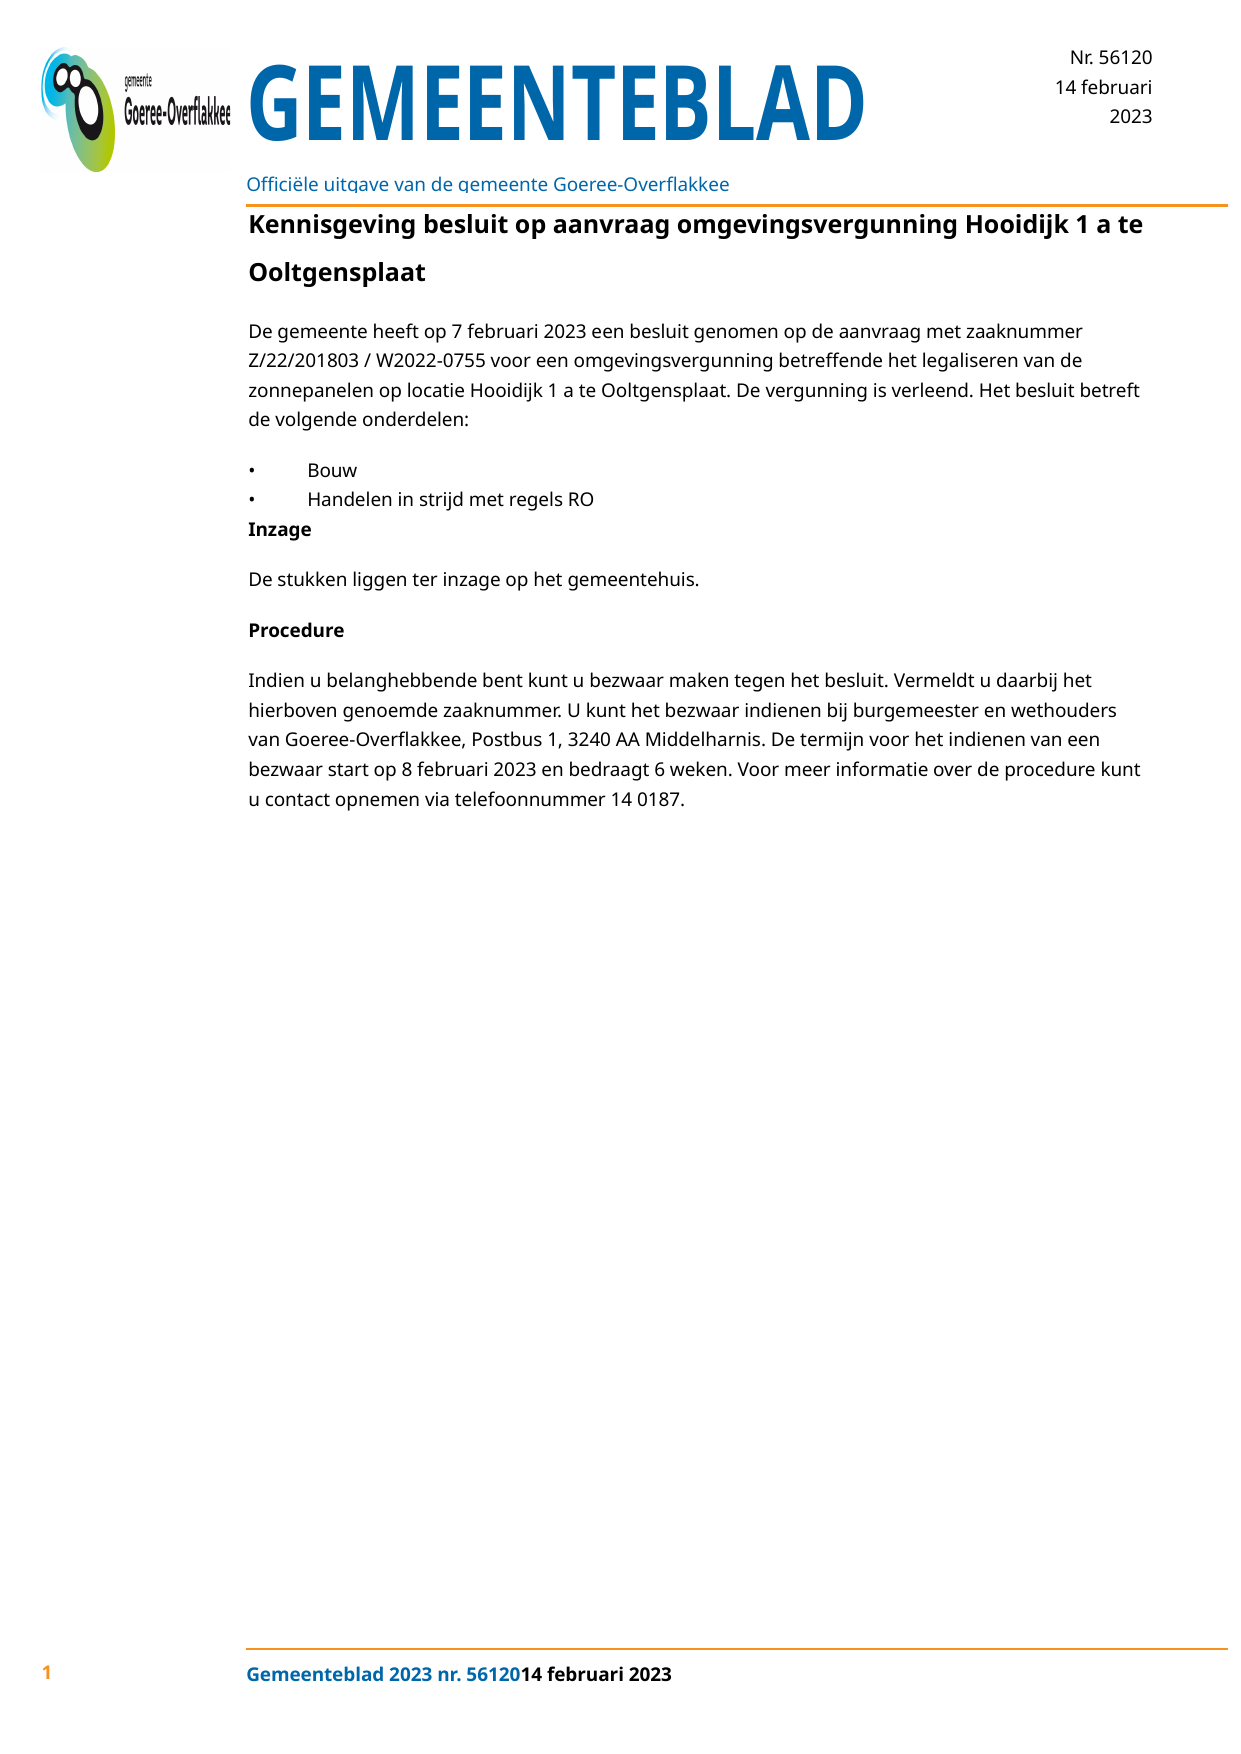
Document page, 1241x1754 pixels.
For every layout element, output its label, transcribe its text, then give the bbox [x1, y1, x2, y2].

text Kennisgeving besluit op aanvraag omgevingsvergunning Hooidijk 1 a te Ooltgensplaat [248, 207, 1152, 288]
list Bouw [248, 457, 1152, 483]
text Inzage [248, 516, 1152, 542]
picture [41, 47, 231, 172]
text De stukken liggen ter inzage op het gemeentehuis. [248, 567, 1152, 592]
text Procedure [248, 617, 1152, 643]
text Indien u belanghebbende bent kunt u bezwaar maken tegen het besluit. Vermeldt u daarbij het hierboven genoemde zaaknummer. U kunt het bezwaar indienen bij burgemeester en wethouders van Goeree-Overflakkee, Postbus 1, 3240 AA Middelharnis. De termijn voor het indienen van een bezwaar start op 8 februari 2023 en bedraagt 6 weken. Voor meer informatie over de procedure kunt u contact opnemen via telefoonnummer 14 0187. [248, 667, 1152, 812]
list Handelen in strijd met regels RO [248, 487, 1152, 512]
text De gemeente heeft op 7 februari 2023 een besluit genomen op de aanvraag met zaaknummer Z/22/201803 / W2022-0755 voor een omgevingsvergunning betreffende het legaliseren van de zonnepanelen op locatie Hooidijk 1 a te Ooltgensplaat. De vergunning is verleend. Het besluit betreft de volgende onderdelen: [248, 318, 1152, 432]
